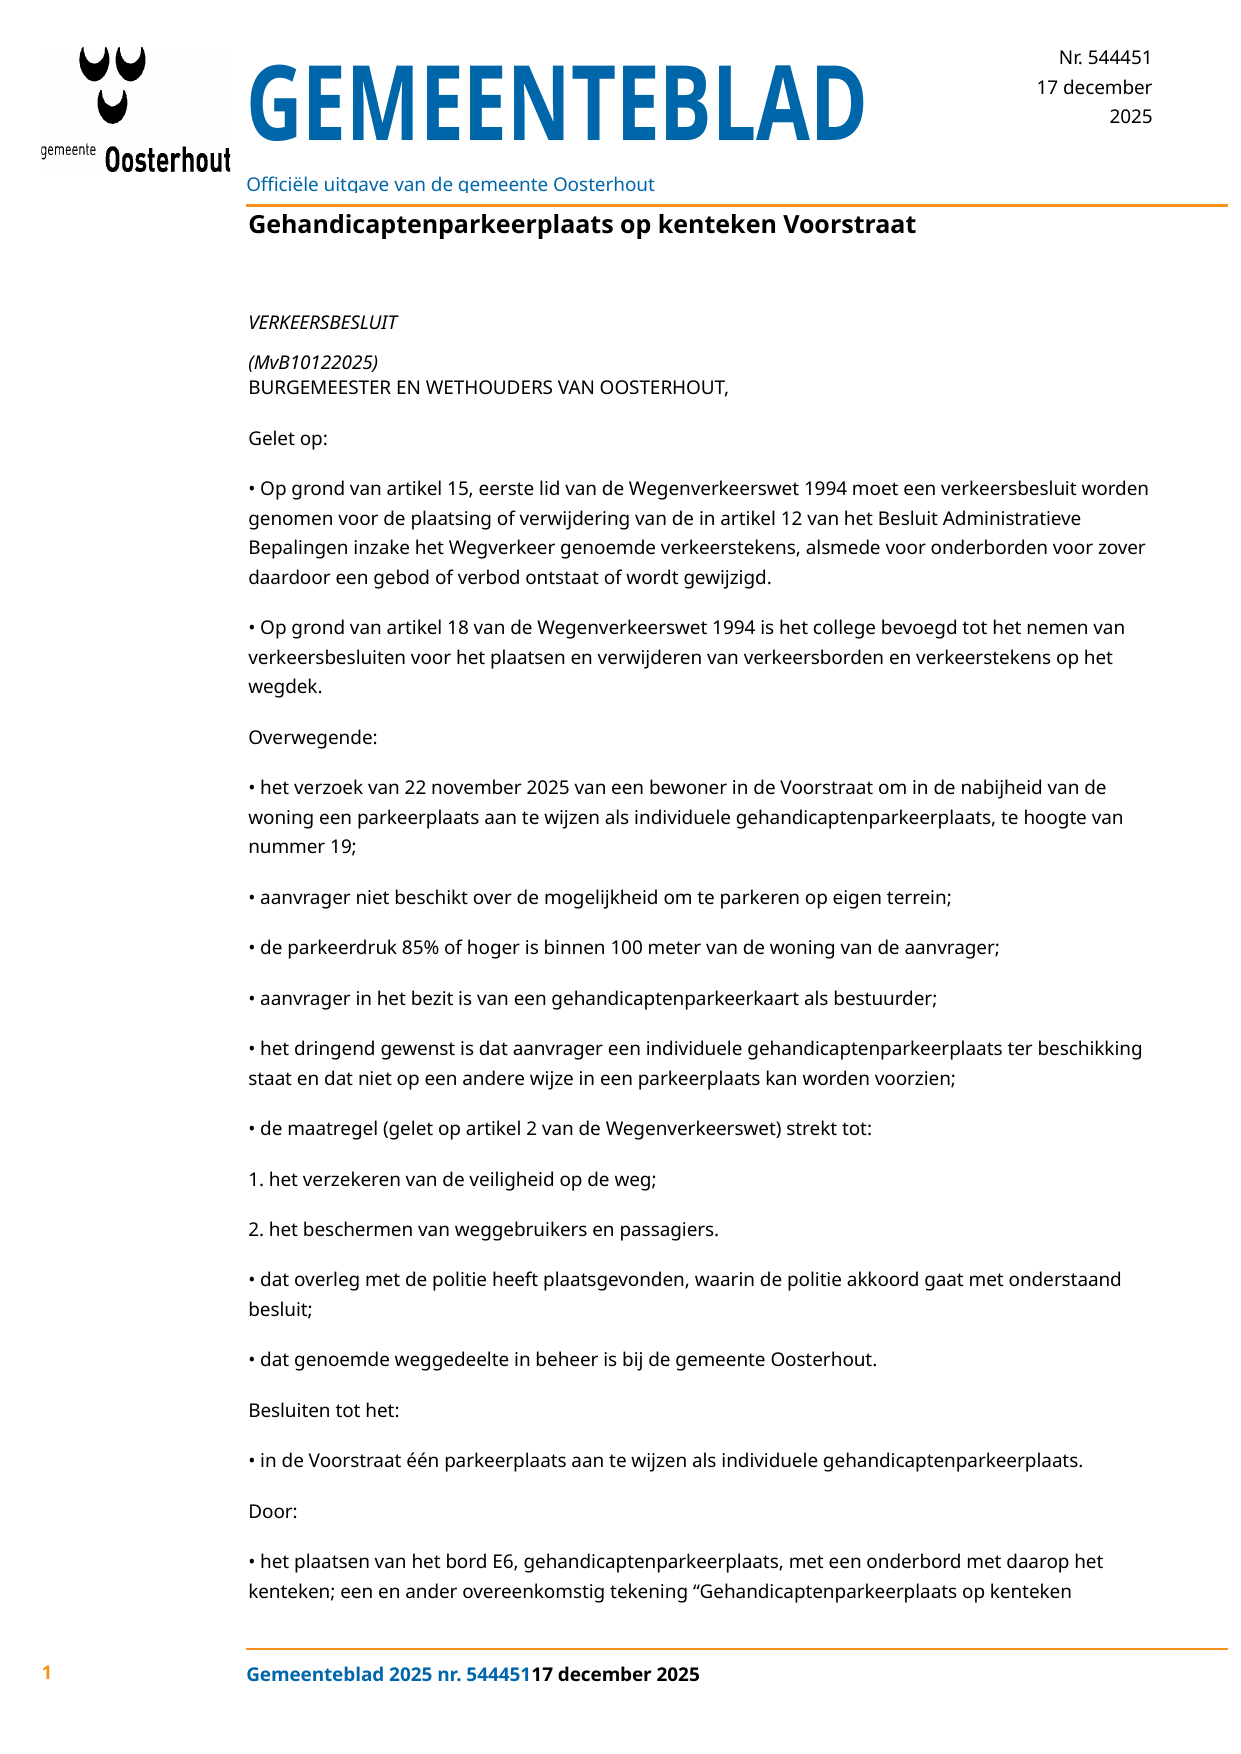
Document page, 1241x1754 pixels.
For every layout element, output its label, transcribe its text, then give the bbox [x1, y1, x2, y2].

text • het dringend gewenst is dat aanvrager een individuele gehandicaptenparkeerplaats ter beschikking staat en dat niet op een andere wijze in een parkeerplaats kan worden voorzien; [248, 1035, 1152, 1091]
text • de parkeerdruk 85% of hoger is binnen 100 meter van de woning van de aanvrager; [248, 934, 1152, 960]
text 1. het verzekeren van de veiligheid op de weg; [248, 1166, 1152, 1192]
text Besluiten tot het: [248, 1397, 1152, 1423]
text • in de Voorstraat één parkeerplaats aan te wijzen als individuele gehandicaptenparkeerplaats. [248, 1447, 1152, 1473]
text (MvB10122025) [248, 349, 1152, 374]
text • het plaatsen van het bord E6, gehandicaptenparkeerplaats, met een onderbord met daarop het kenteken; een en ander overeenkomstig tekening “Gehandicaptenparkeerplaats op kenteken [248, 1548, 1152, 1604]
text VERKEERSBESLUIT [248, 309, 1152, 335]
text Door: [248, 1498, 1152, 1524]
text 2. het beschermen van weggebruikers en passagiers. [248, 1216, 1152, 1242]
text • dat genoemde weggedeelte in beheer is bij de gemeente Oosterhout. [248, 1347, 1152, 1372]
text • Op grond van artikel 15, eerste lid van de Wegenverkeerswet 1994 moet een verkeersbesluit worden genomen voor de plaatsing of verwijdering van de in artikel 12 van het Besluit Administratieve Bepalingen inzake het Wegverkeer genoemde verkeerstekens, alsmede voor onderborden voor zover daardoor een gebod of verbod ontstaat of wordt gewijzigd. [248, 475, 1152, 590]
text • Op grond van artikel 18 van de Wegenverkeerswet 1994 is het college bevoegd tot het nemen van verkeersbesluiten voor het plaatsen en verwijderen van verkeersborden en verkeerstekens op het wegdek. [248, 614, 1152, 699]
text Overwegende: [248, 724, 1152, 750]
text • het verzoek van 22 november 2025 van een bewoner in de Voorstraat om in de nabijheid van de woning een parkeerplaats aan te wijzen als individuele gehandicaptenparkeerplaats, te hoogte van nummer 19; [248, 774, 1152, 859]
picture [41, 47, 231, 172]
text Gehandicaptenparkeerplaats op kenteken Voorstraat [248, 207, 1152, 241]
text • aanvrager in het bezit is van een gehandicaptenparkeerkaart als bestuurder; [248, 985, 1152, 1011]
text • aanvrager niet beschikt over de mogelijkheid om te parkeren op eigen terrein; [248, 884, 1152, 910]
text Gelet op: [248, 425, 1152, 451]
text BURGEMEESTER EN WETHOUDERS VAN OOSTERHOUT, [248, 374, 1152, 400]
text • de maatregel (gelet op artikel 2 van de Wegenverkeerswet) strekt tot: [248, 1115, 1152, 1141]
text • dat overleg met de politie heeft plaatsgevonden, waarin de politie akkoord gaat met onderstaand besluit; [248, 1267, 1152, 1322]
